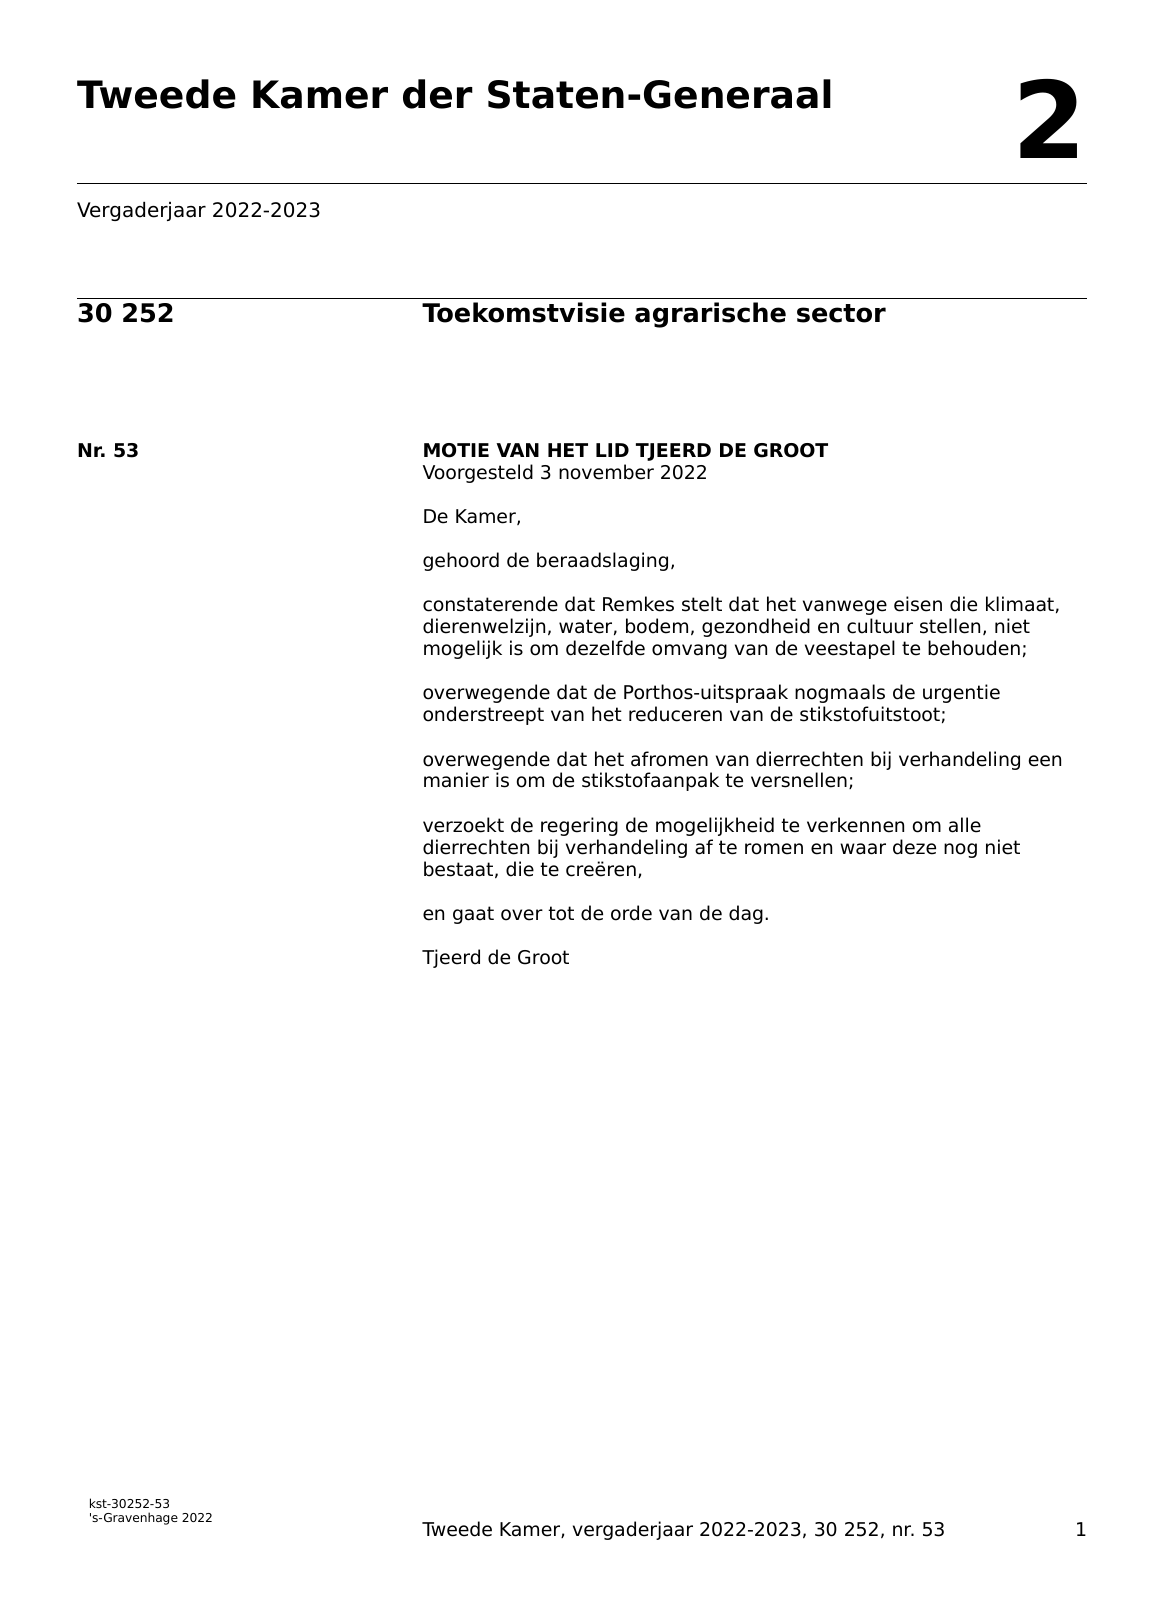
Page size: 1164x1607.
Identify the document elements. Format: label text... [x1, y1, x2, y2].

table_header Tweede Kamer der Staten-Generaal [77, 59, 886, 183]
text kst-30252-53 [88, 1497, 323, 1511]
text constaterende dat Remkes stelt dat het vanwege eisen die klimaat, dierenwelzijn, water, bodem, gezondheid en cultuur stellen, niet mogelijk is om dezelfde omvang van de veestapel te behouden; [422, 594, 1087, 660]
subtitle Nr. 53 MOTIE VAN HET LID TJEERD DE GROOT [77, 440, 1087, 462]
text en gaat over tot de orde van de dag. [422, 903, 1087, 925]
table_cell Vergaderjaar 2022-2023 [77, 184, 1087, 298]
text Tjeerd de Groot [422, 947, 1087, 969]
subtitle 30 252 Toekomstvisie agrarische sector [77, 299, 1087, 329]
text verzoekt de regering de mogelijkheid te verkennen om alle dierrechten bij verhandeling af te romen en waar deze nog niet bestaat, die te creëren, [422, 814, 1087, 881]
table_header 2 [886, 59, 1087, 183]
text overwegende dat het afromen van dierrechten bij verhandeling een manier is om de stikstofaanpak te versnellen; [422, 748, 1087, 792]
text 's-Gravenhage 2022 [88, 1511, 323, 1525]
text overwegende dat de Porthos-uitspraak nogmaals de urgentie onderstreept van het reduceren van de stikstofuitstoot; [422, 682, 1087, 726]
text Voorgesteld 3 november 2022 [422, 462, 1087, 484]
text gehoord de beraadslaging, [422, 550, 1087, 572]
text De Kamer, [422, 506, 1087, 528]
